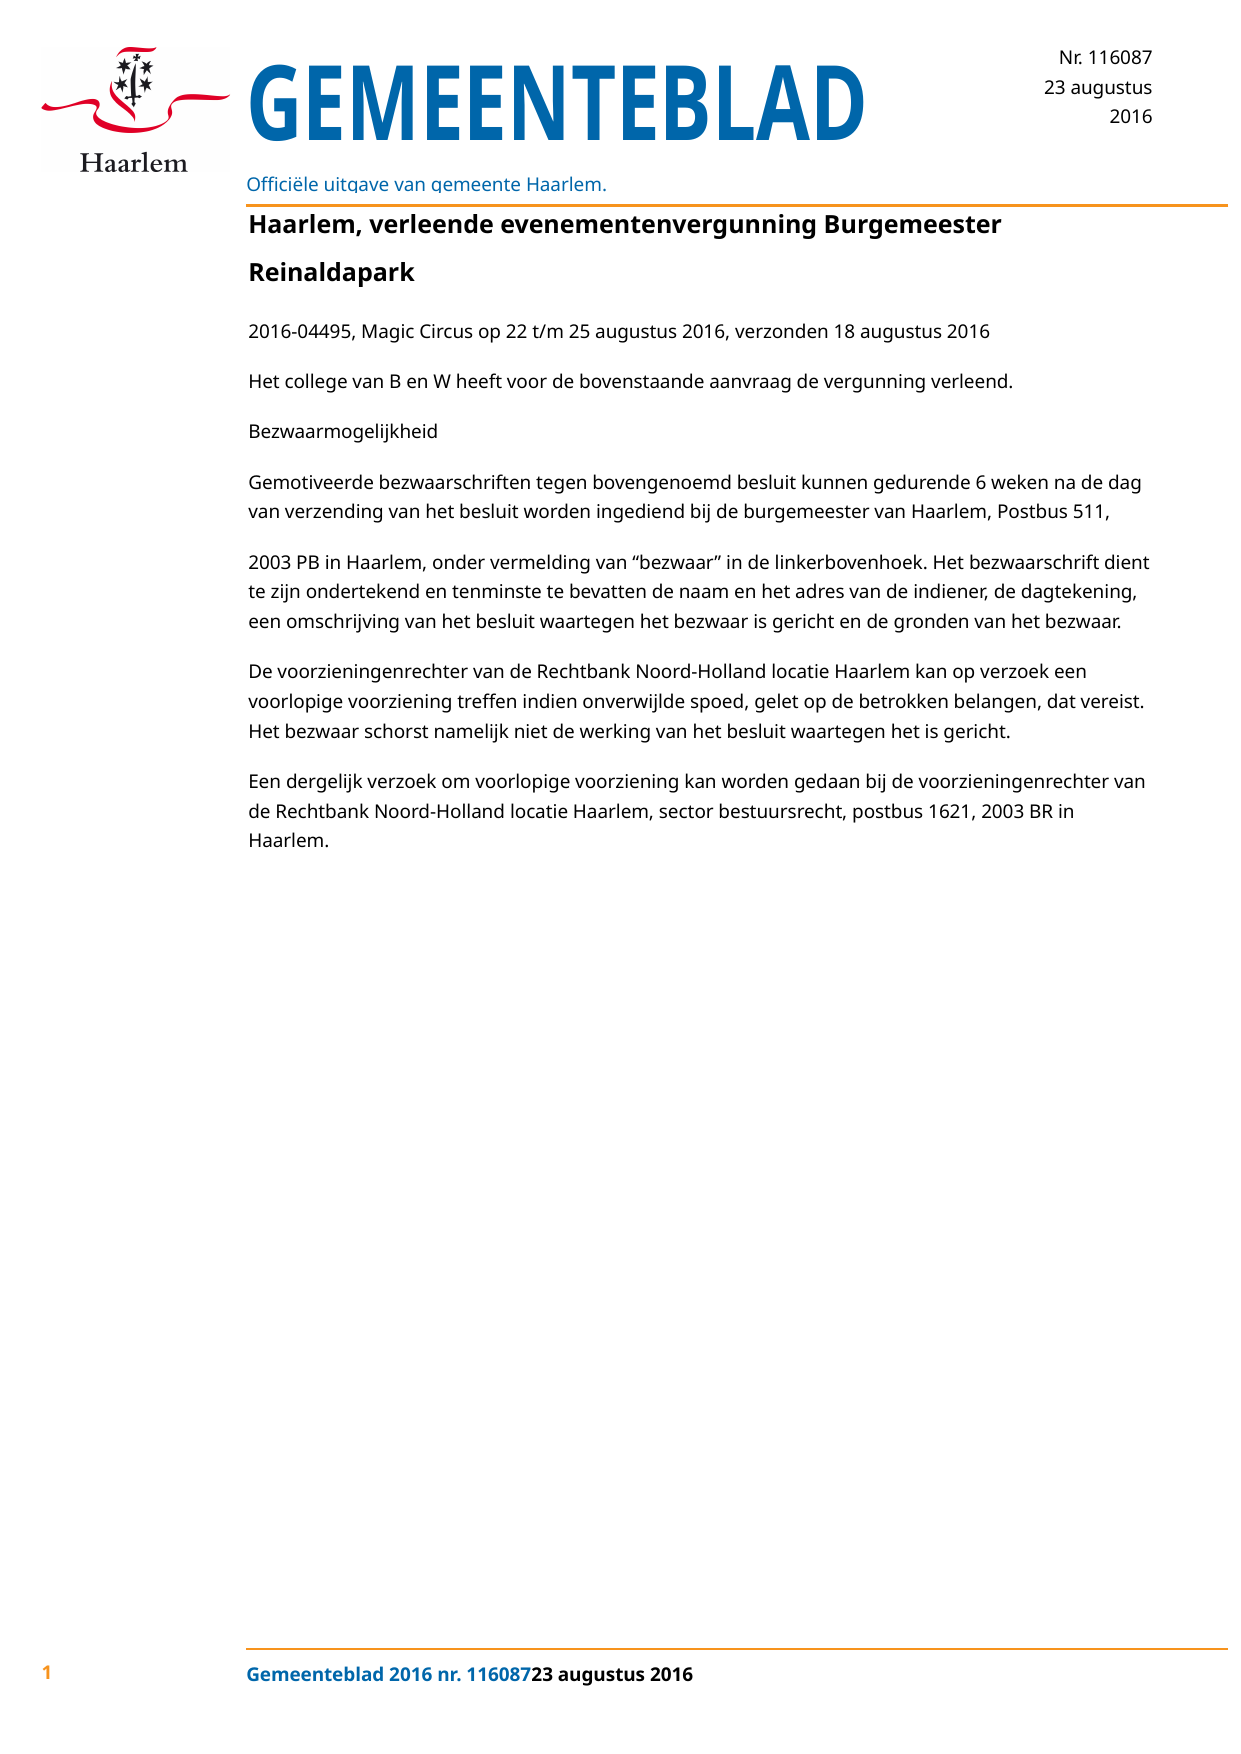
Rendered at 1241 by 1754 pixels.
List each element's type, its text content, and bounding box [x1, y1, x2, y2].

text 2003 PB in Haarlem, onder vermelding van “bezwaar” in de linkerbovenhoek. Het bezwaarschrift dient te zijn ondertekend en tenminste te bevatten de naam en het adres van de indiener, de dagtekening, een omschrijving van het besluit waartegen het bezwaar is gericht en de gronden van het bezwaar. [248, 549, 1152, 634]
text Bezwaarmogelijkheid [248, 419, 1152, 444]
text 2016-04495, Magic Circus op 22 t/m 25 augustus 2016, verzonden 18 augustus 2016 [248, 318, 1152, 344]
text De voorzieningenrechter van de Rechtbank Noord-Holland locatie Haarlem kan op verzoek een voorlopige voorziening treffen indien onverwijlde spoed, gelet op de betrokken belangen, dat vereist. Het bezwaar schorst namelijk niet de werking van het besluit waartegen het is gericht. [248, 659, 1152, 744]
picture [41, 47, 231, 172]
text Gemotiveerde bezwaarschriften tegen bovengenoemd besluit kunnen gedurende 6 weken na de dag van verzending van het besluit worden ingediend bij de burgemeester van Haarlem, Postbus 511, [248, 469, 1152, 524]
text Een dergelijk verzoek om voorlopige voorziening kan worden gedaan bij de voorzieningenrechter van de Rechtbank Noord-Holland locatie Haarlem, sector bestuursrecht, postbus 1621, 2003 BR in Haarlem. [248, 768, 1152, 853]
text Het college van B en W heeft voor de bovenstaande aanvraag de vergunning verleend. [248, 368, 1152, 394]
text Haarlem, verleende evenementenvergunning Burgemeester Reinaldapark [248, 207, 1152, 288]
